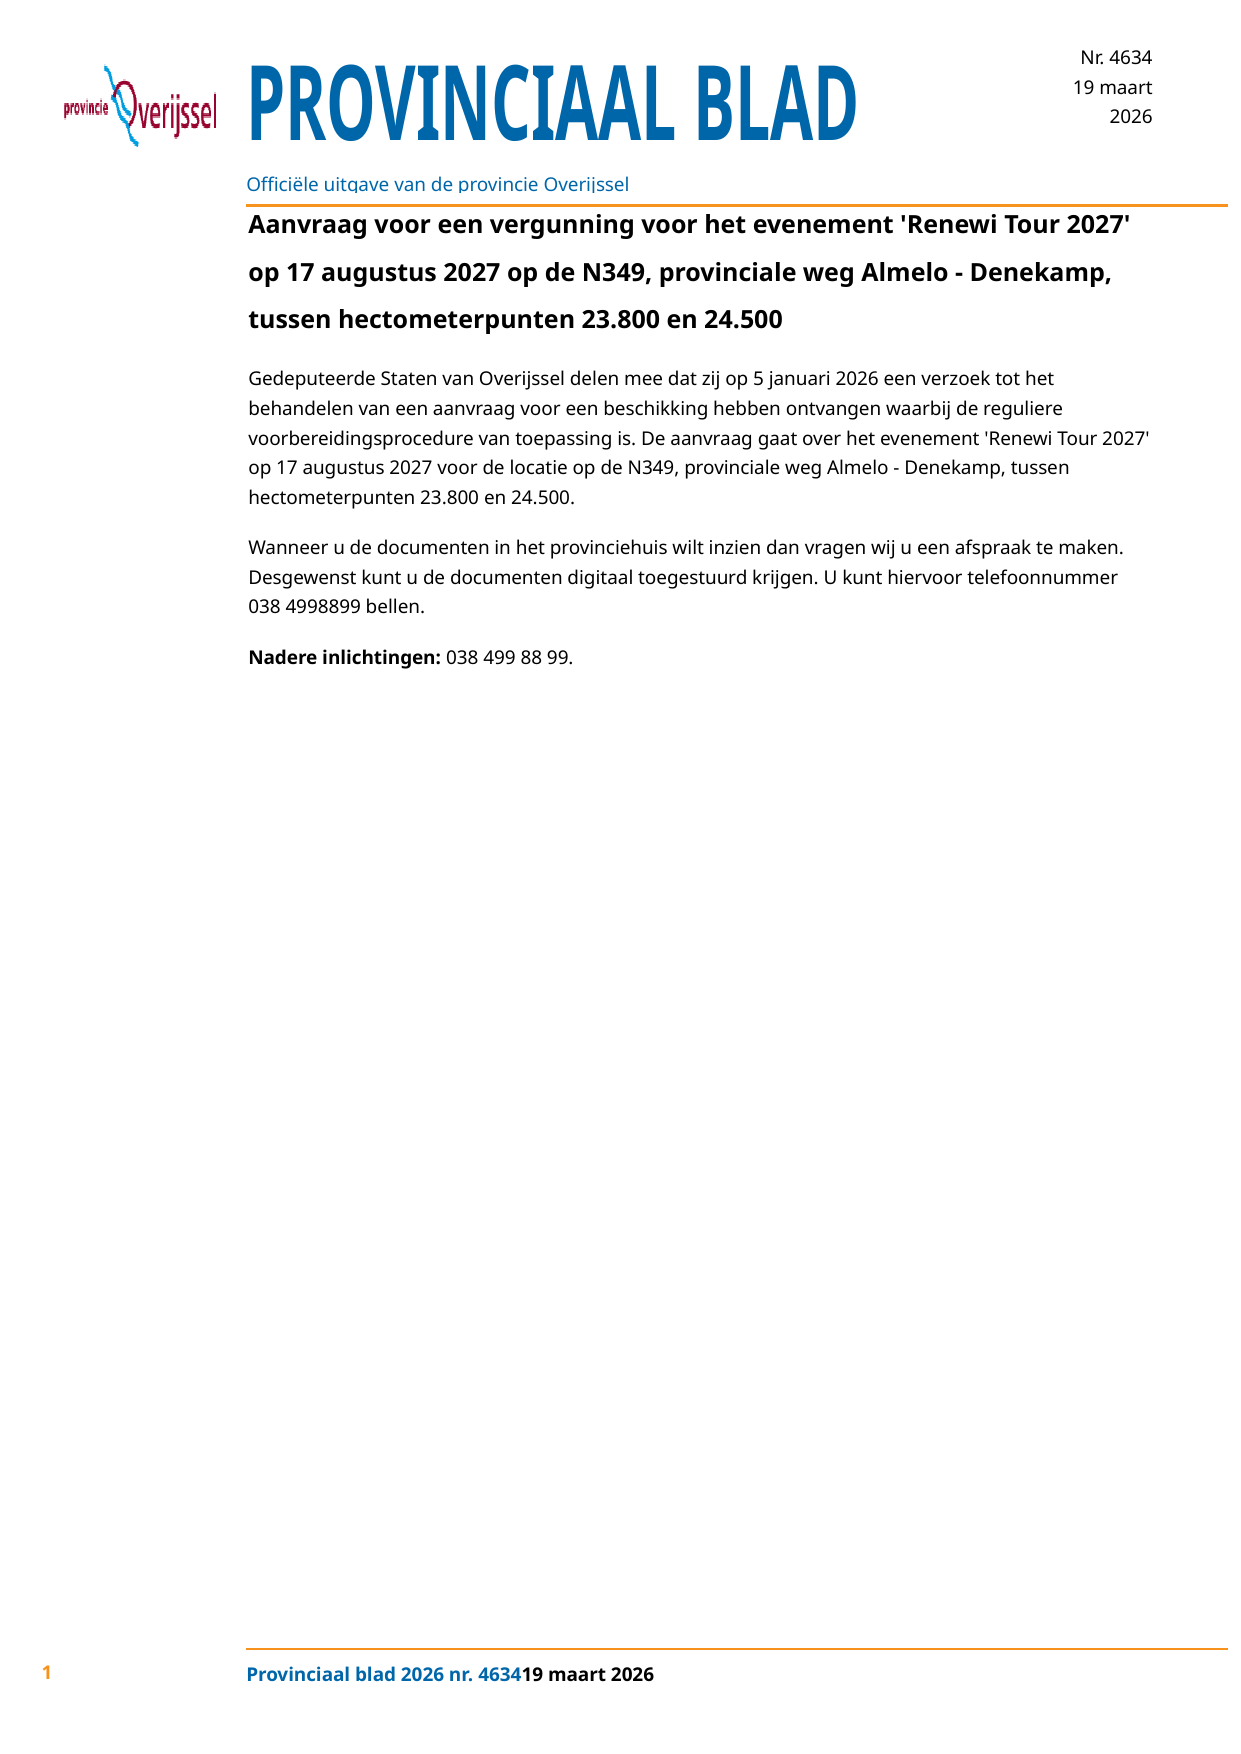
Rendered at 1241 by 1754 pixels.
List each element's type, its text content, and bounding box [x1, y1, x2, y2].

picture [41, 47, 231, 172]
text Wanneer u de documenten in het provinciehuis wilt inzien dan vragen wij u een afspraak te maken. Desgewenst kunt u de documenten digitaal toegestuurd krijgen. U kunt hiervoor telefoonnummer 038 4998899 bellen. [248, 534, 1152, 619]
text Nadere inlichtingen: 038 499 88 99. [248, 644, 1152, 669]
text Gedeputeerde Staten van Overijssel delen mee dat zij op 5 januari 2026 een verzoek tot het behandelen van een aanvraag voor een beschikking hebben ontvangen waarbij de reguliere voorbereidingsprocedure van toepassing is. De aanvraag gaat over het evenement 'Renewi Tour 2027' op 17 augustus 2027 voor de locatie op de N349, provinciale weg Almelo - Denekamp, tussen hectometerpunten 23.800 en 24.500. [248, 366, 1152, 509]
text Aanvraag voor een vergunning voor het evenement 'Renewi Tour 2027' op 17 augustus 2027 op de N349, provinciale weg Almelo - Denekamp, tussen hectometerpunten 23.800 en 24.500 [248, 207, 1152, 336]
